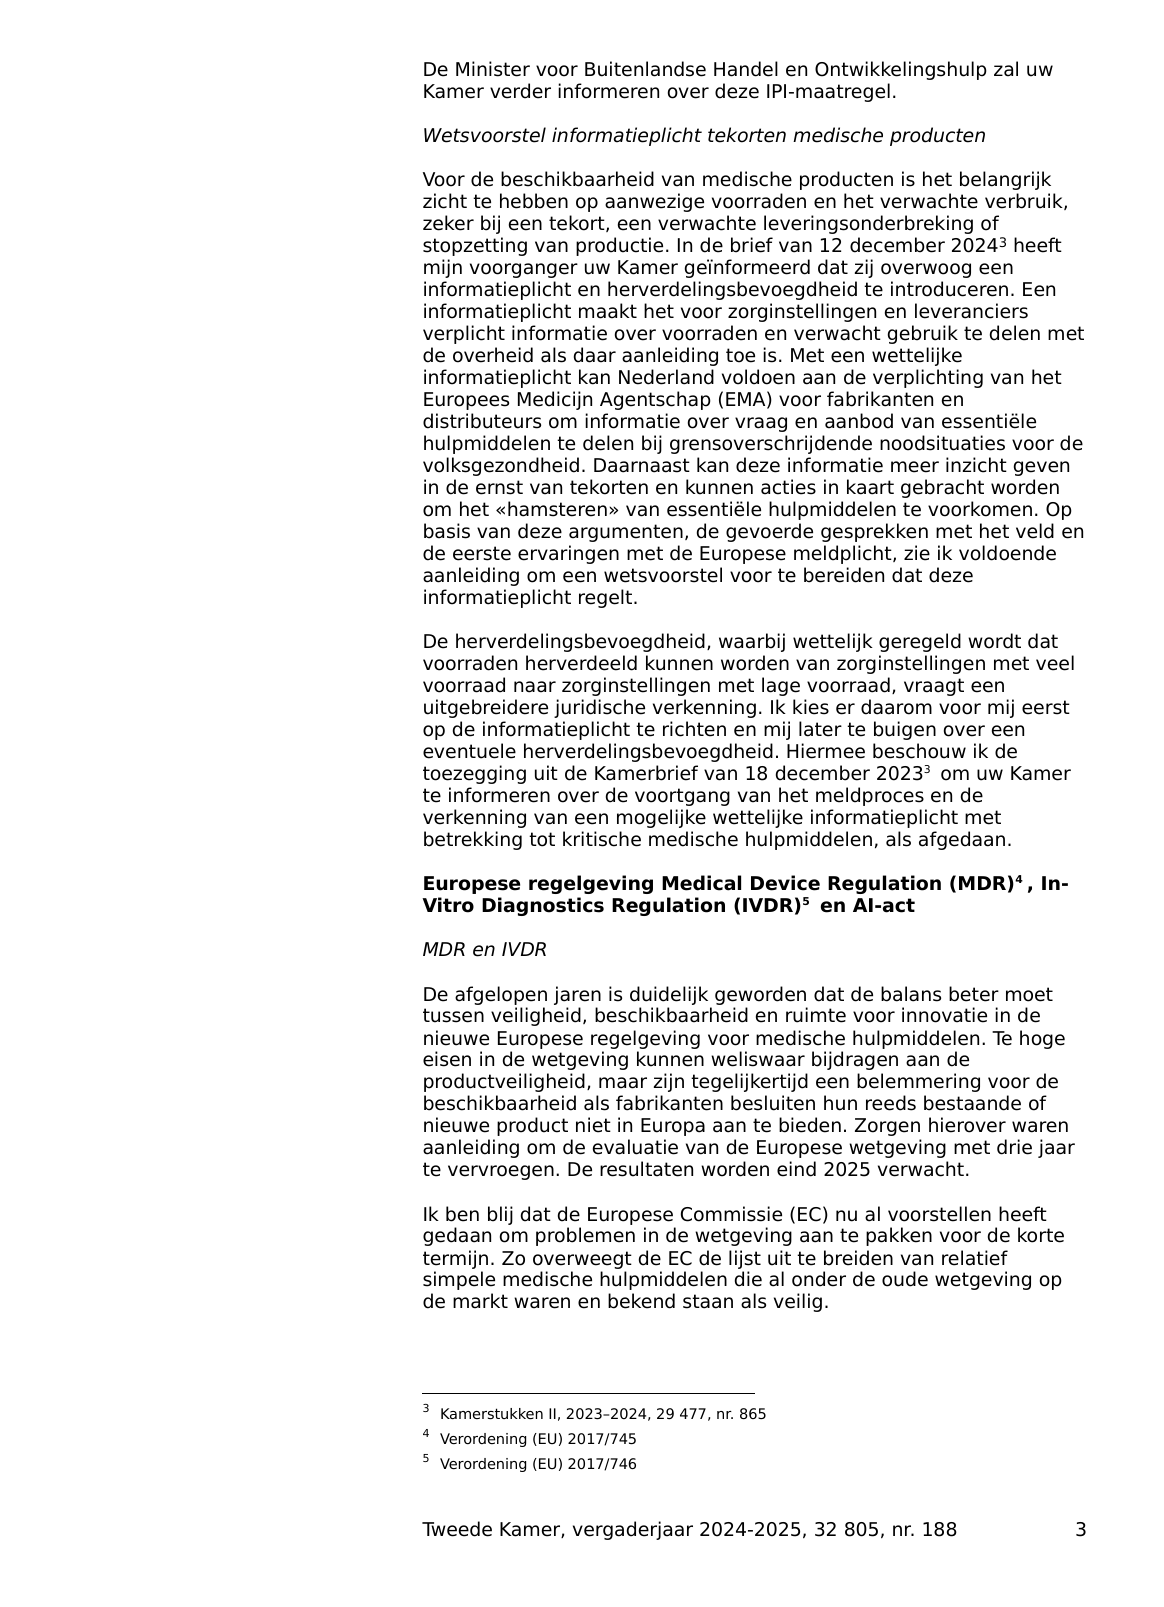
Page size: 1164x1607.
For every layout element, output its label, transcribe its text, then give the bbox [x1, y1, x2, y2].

subtitle Europese regelgeving Medical Device Regulation (MDR), In-Vitro Diagnostics Regulation (IVDR) en AI-act [422, 873, 1087, 917]
text Voor de beschikbaarheid van medische producten is het belangrijk zicht te hebben op aanwezige voorraden en het verwachte verbruik, zeker bij een tekort, een verwachte leveringsonderbreking of stopzetting van productie. In de brief van 12 december 20243 heeft mijn voorganger uw Kamer geïnformeerd dat zij overwoog een informatieplicht en herverdelingsbevoegdheid te introduceren. Een informatieplicht maakt het voor zorginstellingen en leveranciers verplicht informatie over voorraden en verwacht gebruik te delen met de overheid als daar aanleiding toe is. Met een wettelijke informatieplicht kan Nederland voldoen aan de verplichting van het Europees Medicijn Agentschap (EMA) voor fabrikanten en distributeurs om informatie over vraag en aanbod van essentiële hulpmiddelen te delen bij grensoverschrijdende noodsituaties voor de volksgezondheid. Daarnaast kan deze informatie meer inzicht geven in de ernst van tekorten en kunnen acties in kaart gebracht worden om het «hamsteren» van essentiële hulpmiddelen te voorkomen. Op basis van deze argumenten, de gevoerde gesprekken met het veld en de eerste ervaringen met de Europese meldplicht, zie ik voldoende aanleiding om een wetsvoorstel voor te bereiden dat deze informatieplicht regelt. [422, 169, 1087, 609]
text De Minister voor Buitenlandse Handel en Ontwikkelingshulp zal uw Kamer verder informeren over deze IPI-maatregel. [422, 59, 1087, 103]
text De herverdelingsbevoegdheid, waarbij wettelijk geregeld wordt dat voorraden herverdeeld kunnen worden van zorginstellingen met veel voorraad naar zorginstellingen met lage voorraad, vraagt een uitgebreidere juridische verkenning. Ik kies er daarom voor mij eerst op de informatieplicht te richten en mij later te buigen over een eventuele herverdelingsbevoegdheid. Hiermee beschouw ik de toezegging uit de Kamerbrief van 18 december 2023 om uw Kamer te informeren over de voortgang van het meldproces en de verkenning van een mogelijke wettelijke informatieplicht met betrekking tot kritische medische hulpmiddelen, als afgedaan. [422, 631, 1087, 851]
text Kamerstukken II, 2023–2024, 29 477, nr. 865 [422, 1402, 1087, 1424]
text Verordening (EU) 2017/746 [422, 1452, 1087, 1474]
text Ik ben blij dat de Europese Commissie (EC) nu al voorstellen heeft gedaan om problemen in de wetgeving aan te pakken voor de korte termijn. Zo overweegt de EC de lijst uit te breiden van relatief simpele medische hulpmiddelen die al onder de oude wetgeving op de markt waren en bekend staan als veilig. [422, 1203, 1087, 1313]
subtitle Wetsvoorstel informatieplicht tekorten medische producten [422, 125, 1087, 147]
text Verordening (EU) 2017/745 [422, 1427, 1087, 1449]
text De afgelopen jaren is duidelijk geworden dat de balans beter moet tussen veiligheid, beschikbaarheid en ruimte voor innovatie in de nieuwe Europese regelgeving voor medische hulpmiddelen. Te hoge eisen in de wetgeving kunnen weliswaar bijdragen aan de productveiligheid, maar zijn tegelijkertijd een belemmering voor de beschikbaarheid als fabrikanten besluiten hun reeds bestaande of nieuwe product niet in Europa aan te bieden. Zorgen hierover waren aanleiding om de evaluatie van de Europese wetgeving met drie jaar te vervroegen. De resultaten worden eind 2025 verwacht. [422, 983, 1087, 1181]
subtitle MDR en IVDR [422, 939, 1087, 961]
